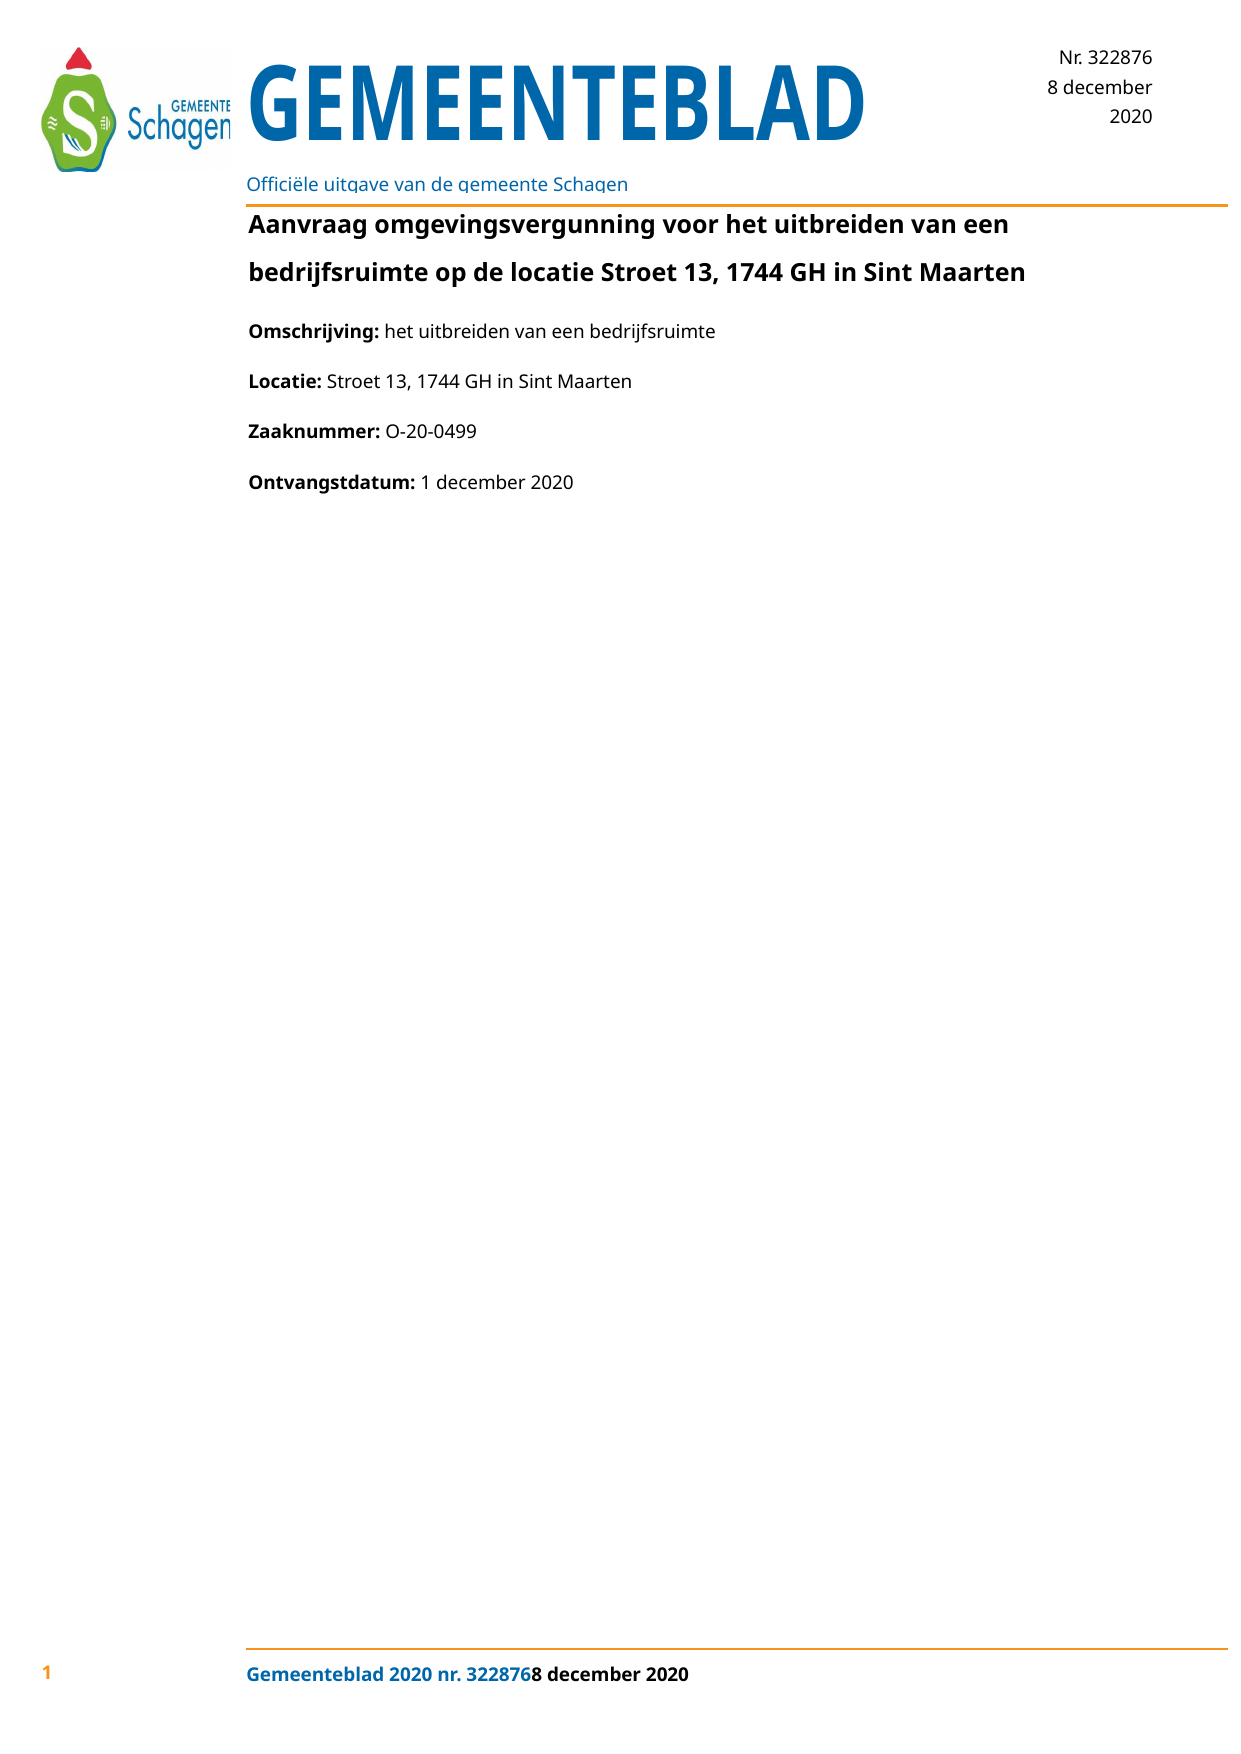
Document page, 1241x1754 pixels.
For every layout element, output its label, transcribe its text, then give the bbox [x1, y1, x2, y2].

text Omschrijving: het uitbreiden van een bedrijfsruimte [248, 318, 1152, 344]
text Ontvangstdatum: 1 december 2020 [248, 469, 1152, 495]
picture [41, 47, 231, 172]
text Locatie: Stroet 13, 1744 GH in Sint Maarten [248, 368, 1152, 394]
text Aanvraag omgevingsvergunning voor het uitbreiden van een bedrijfsruimte op de locatie Stroet 13, 1744 GH in Sint Maarten [248, 207, 1152, 288]
text Zaaknummer: O-20-0499 [248, 419, 1152, 444]
